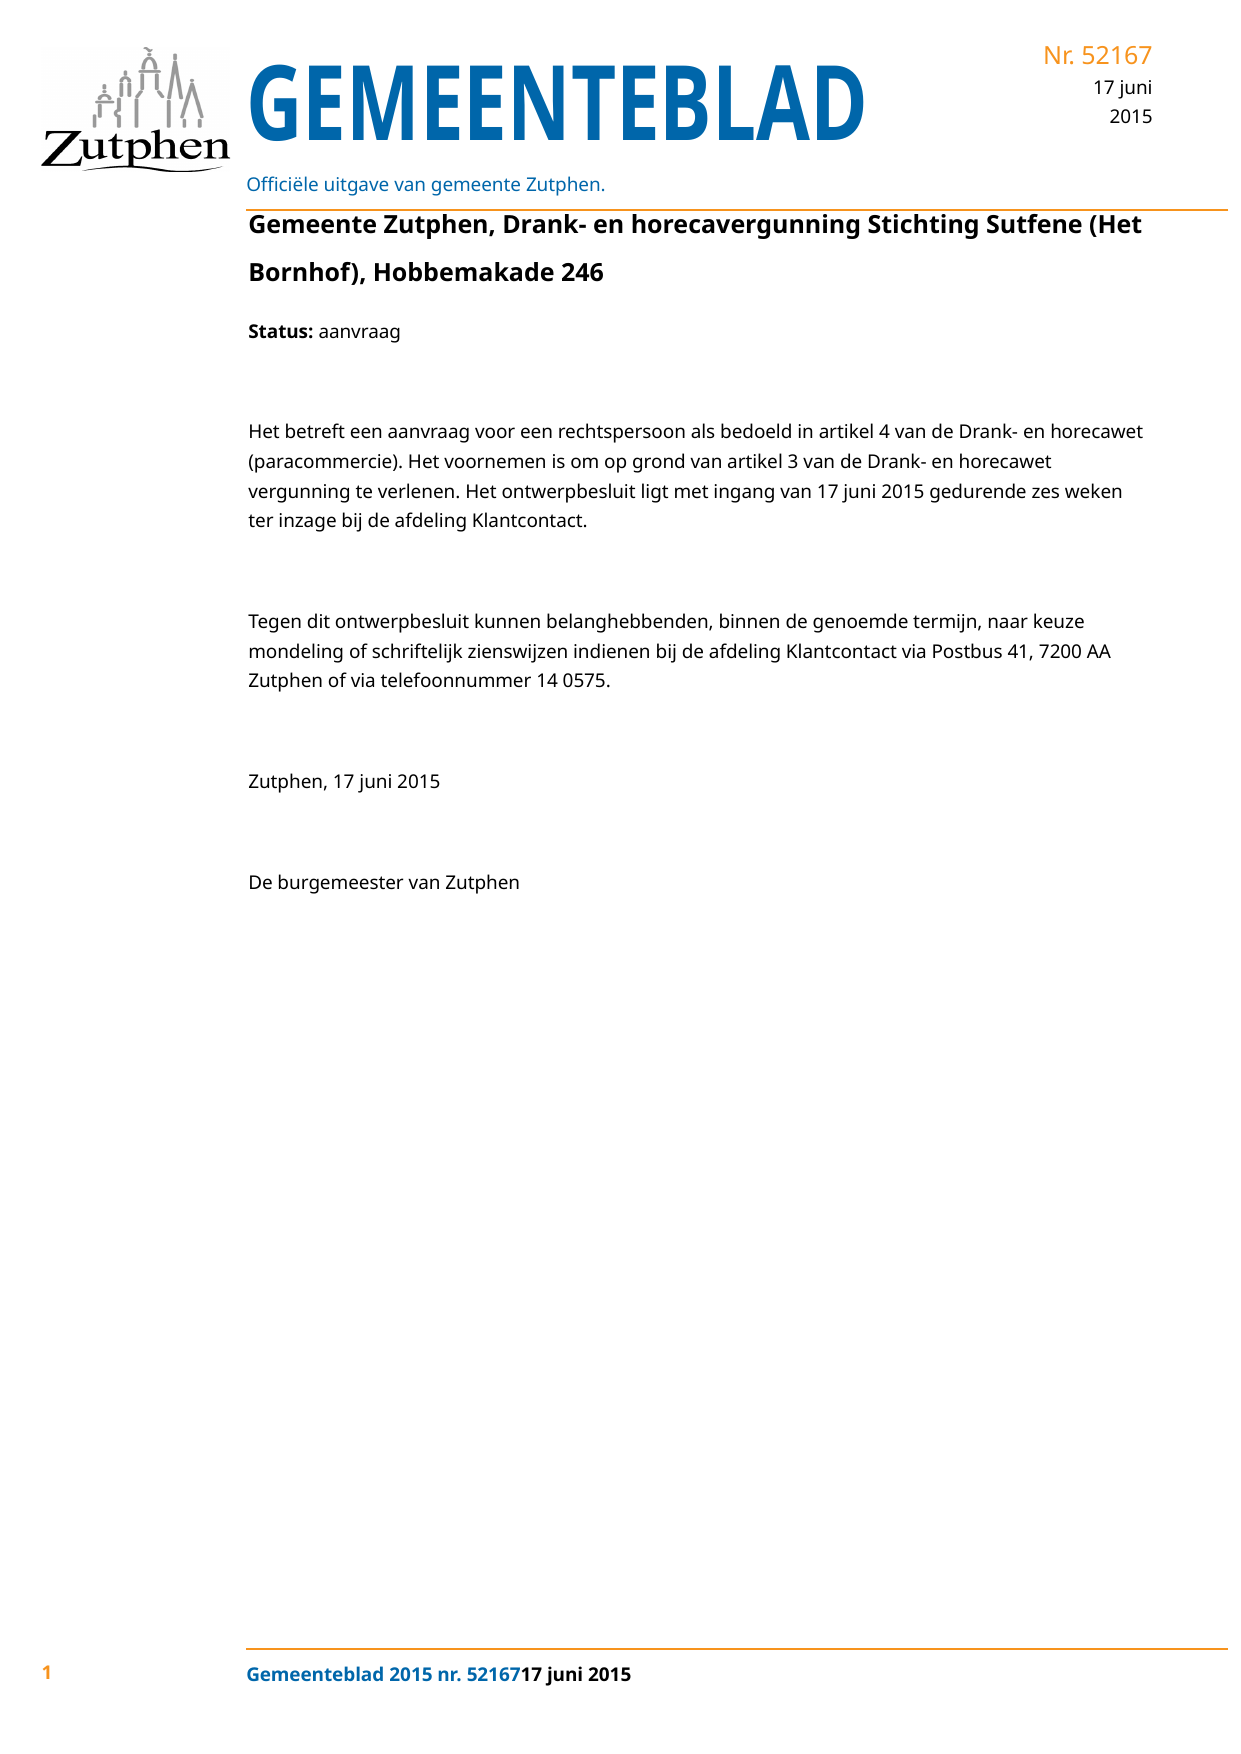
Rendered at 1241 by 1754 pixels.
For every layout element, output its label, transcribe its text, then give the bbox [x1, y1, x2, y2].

text Het betreft een aanvraag voor een rechtspersoon als bedoeld in artikel 4 van de Drank- en horecawet (paracommercie). Het voornemen is om op grond van artikel 3 van de Drank- en horecawet vergunning te verlenen. Het ontwerpbesluit ligt met ingang van 17 juni 2015 gedurende zes weken ter inzage bij de afdeling Klantcontact. [248, 419, 1152, 533]
text De burgemeester van Zutphen [248, 869, 1152, 895]
text Status: aanvraag [248, 318, 1152, 344]
picture [41, 47, 231, 172]
text Tegen dit ontwerpbesluit kunnen belanghebbenden, binnen de genoemde termijn, naar keuze mondeling of schriftelijk zienswijzen indienen bij de afdeling Klantcontact via Postbus 41, 7200 AA Zutphen of via telefoonnummer 14 0575. [248, 608, 1152, 693]
text Gemeente Zutphen, Drank- en horecavergunning Stichting Sutfene (Het Bornhof), Hobbemakade 246 [248, 211, 1152, 288]
text Zutphen, 17 juni 2015 [248, 768, 1152, 794]
